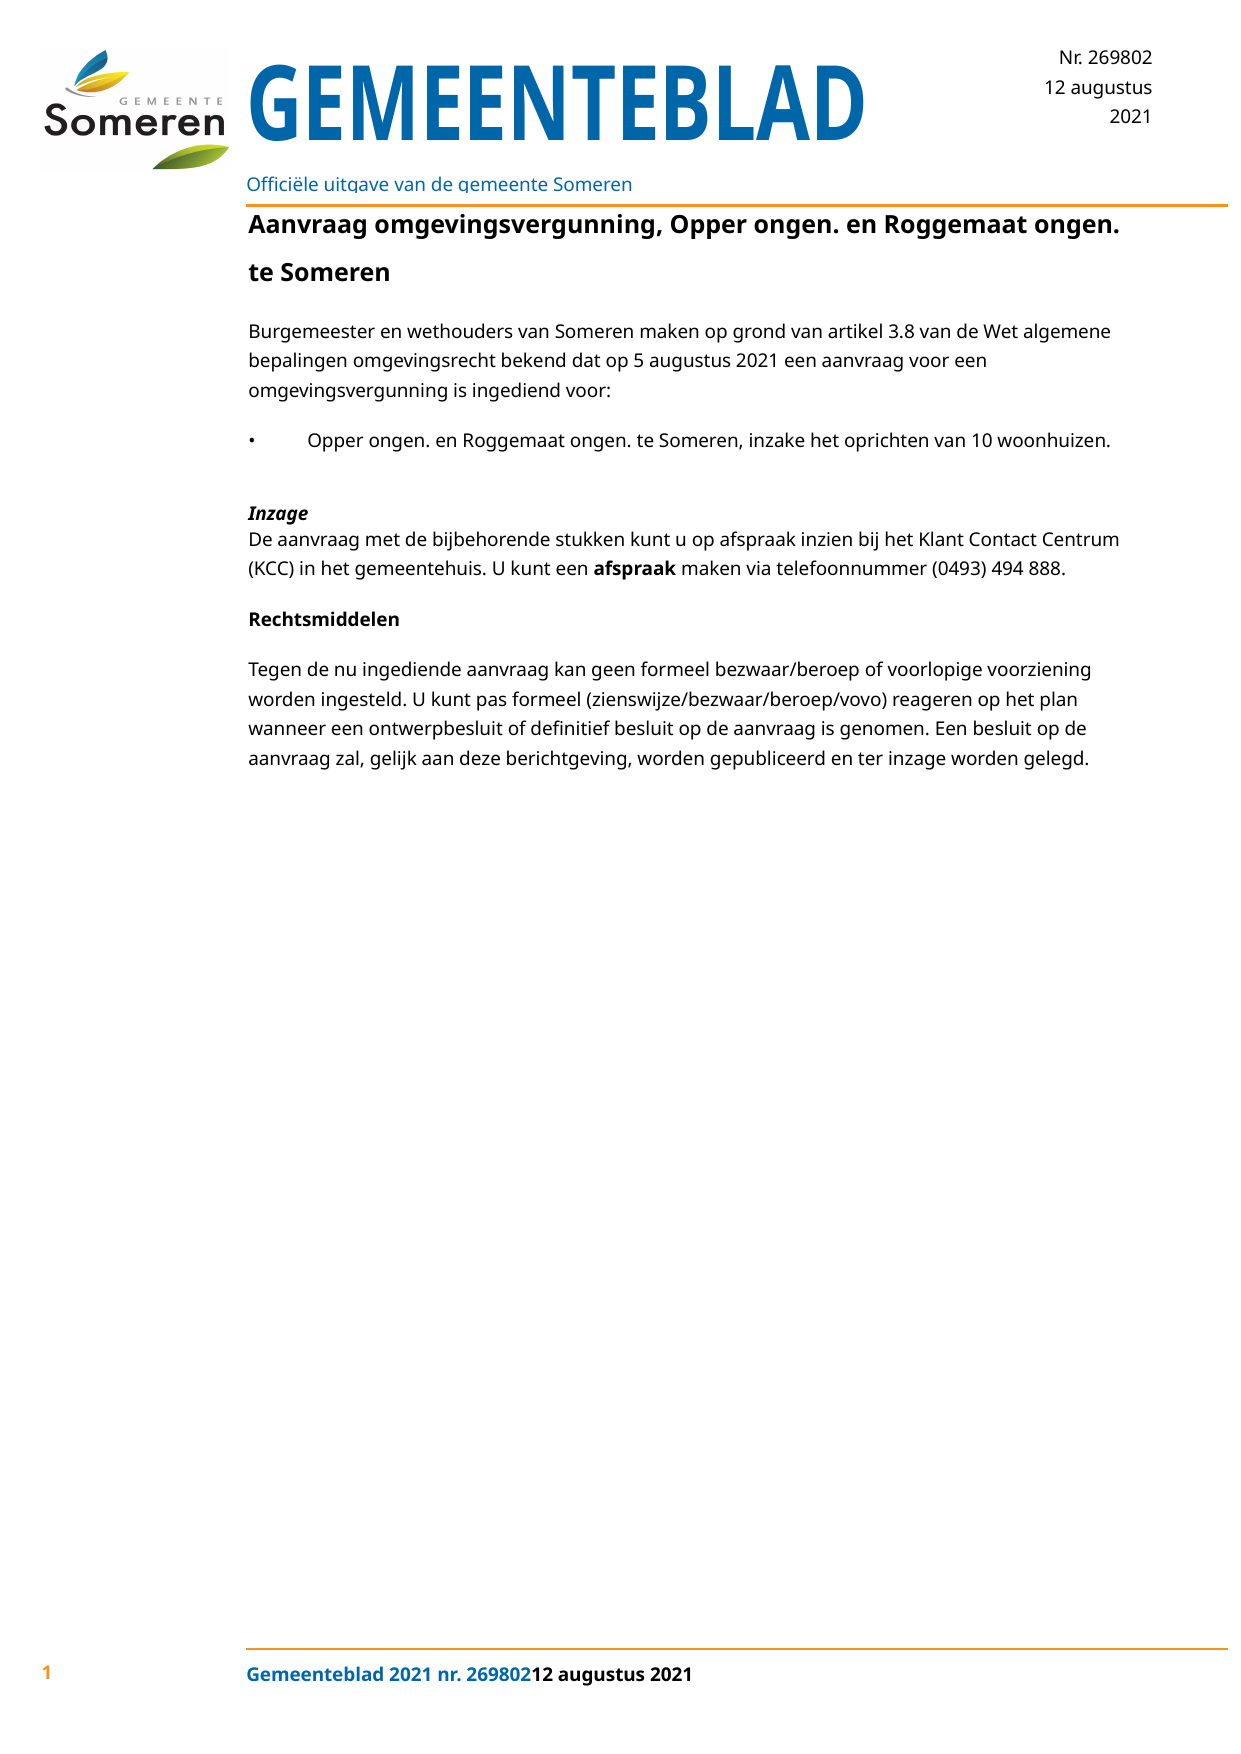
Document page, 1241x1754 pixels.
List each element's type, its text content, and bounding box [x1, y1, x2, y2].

list Opper ongen. en Roggemaat ongen. te Someren, inzake het oprichten van 10 woonhuizen. [248, 427, 1152, 453]
picture [41, 47, 231, 172]
text Tegen de nu ingediende aanvraag kan geen formeel bezwaar/beroep of voorlopige voorziening worden ingesteld. U kunt pas formeel (zienswijze/bezwaar/beroep/vovo) reageren op het plan wanneer een ontwerpbesluit of definitief besluit op de aanvraag is genomen. Een besluit op de aanvraag zal, gelijk aan deze berichtgeving, worden gepubliceerd en ter inzage worden gelegd. [248, 656, 1152, 771]
text Burgemeester en wethouders van Someren maken op grond van artikel 3.8 van de Wet algemene bepalingen omgevingsrecht bekend dat op 5 augustus 2021 een aanvraag voor een omgevingsvergunning is ingediend voor: [248, 318, 1152, 403]
text Rechtsmiddelen [248, 606, 1152, 632]
text Aanvraag omgevingsvergunning, Opper ongen. en Roggemaat ongen. te Someren [248, 207, 1152, 288]
text De aanvraag met de bijbehorende stukken kunt u op afspraak inzien bij het Klant Contact Centrum (KCC) in het gemeentehuis. U kunt een afspraak maken via telefoonnummer (0493) 494 888. [248, 526, 1152, 581]
text Inzage [248, 500, 1152, 526]
